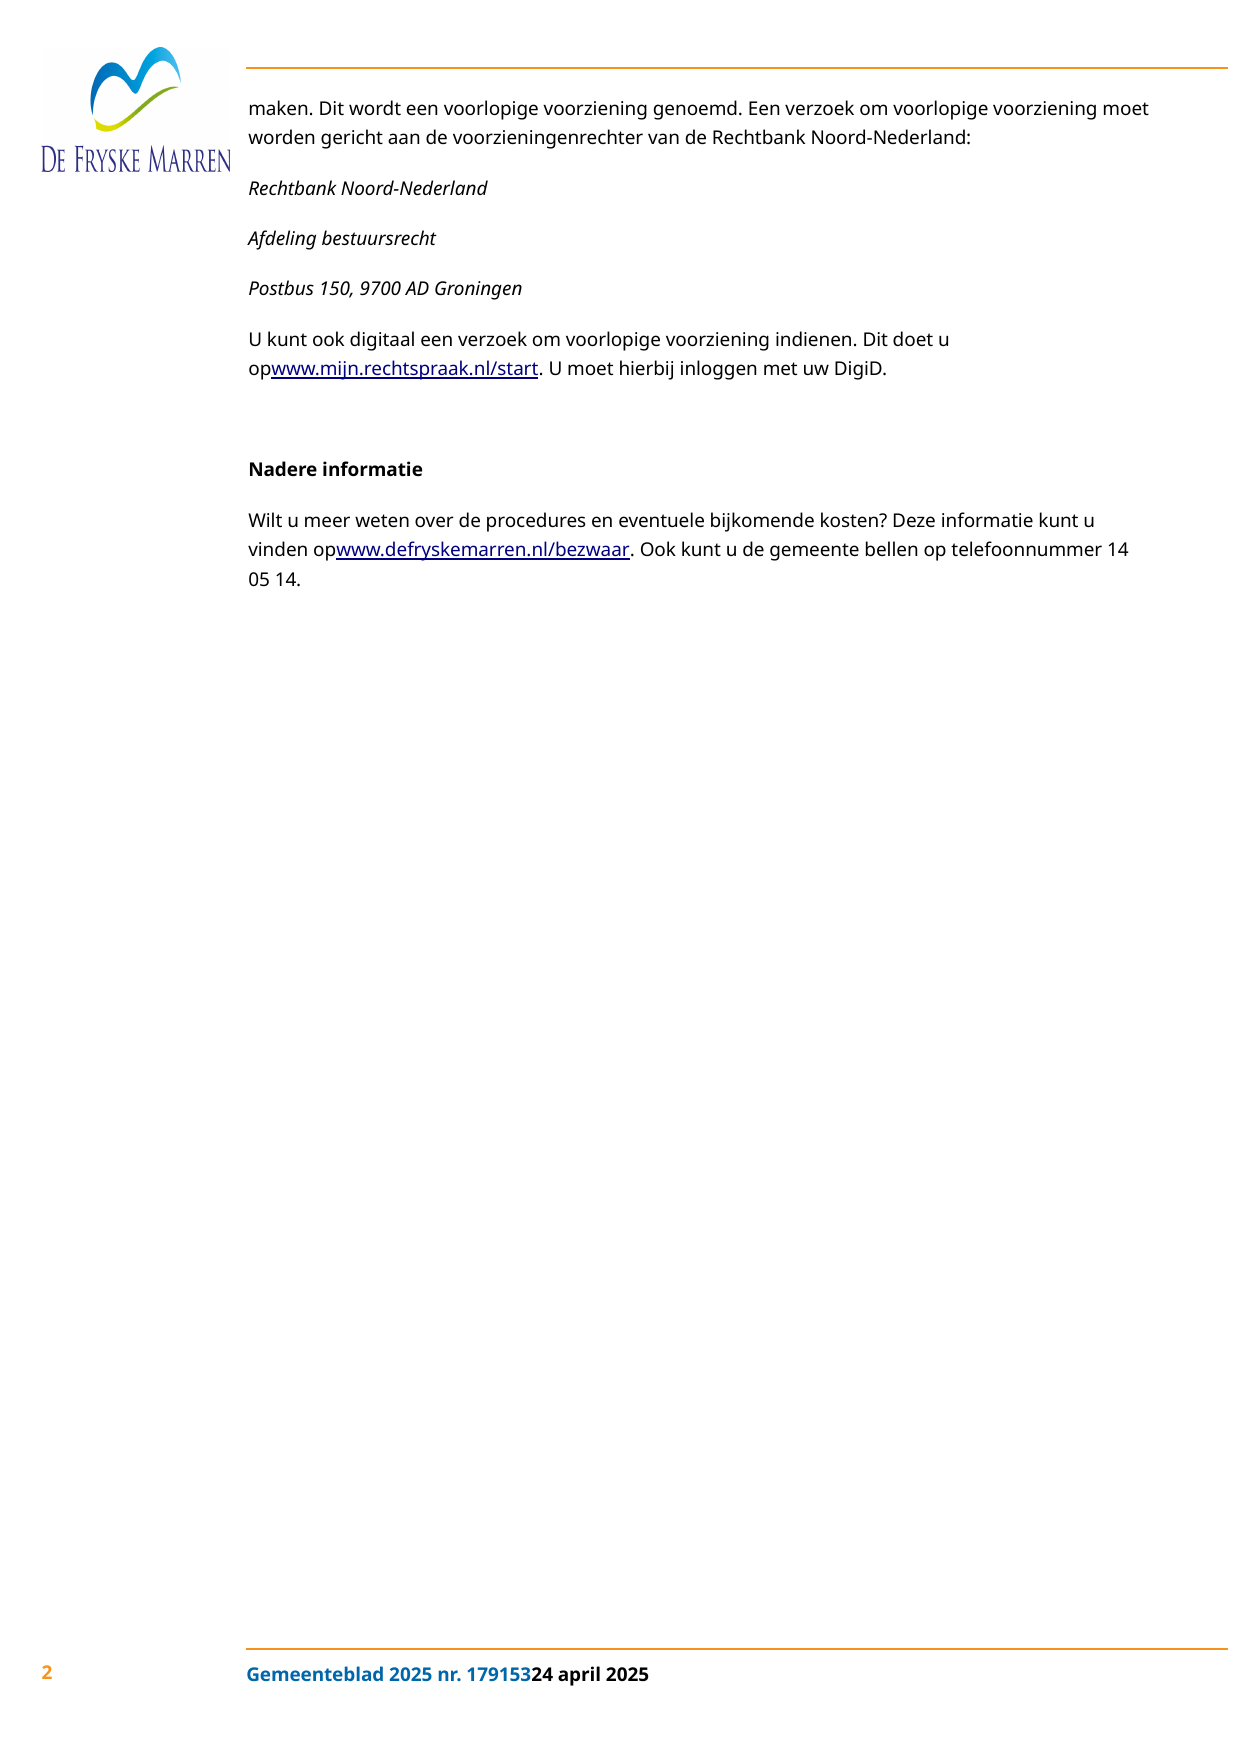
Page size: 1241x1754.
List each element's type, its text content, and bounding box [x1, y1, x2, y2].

text Afdeling bestuursrecht [248, 225, 1152, 251]
text maken. Dit wordt een voorlopige voorziening genoemd. Een verzoek om voorlopige voorziening moet worden gericht aan de voorzieningenrechter van de Rechtbank Noord-Nederland: [248, 95, 1152, 150]
text Nadere informatie [248, 456, 1152, 482]
text Postbus 150, 9700 AD Groningen [248, 276, 1152, 301]
text Wilt u meer weten over de procedures en eventuele bijkomende kosten? Deze informatie kunt u vinden opwww.defryskemarren.nl/bezwaar. Ook kunt u de gemeente bellen op telefoonnummer 14 05 14. [248, 507, 1152, 592]
picture [41, 47, 231, 172]
text U kunt ook digitaal een verzoek om voorlopige voorziening indienen. Dit doet u opwww.mijn.rechtspraak.nl/start. U moet hierbij inloggen met uw DigiD. [248, 326, 1152, 381]
text Rechtbank Noord-Nederland [248, 175, 1152, 201]
